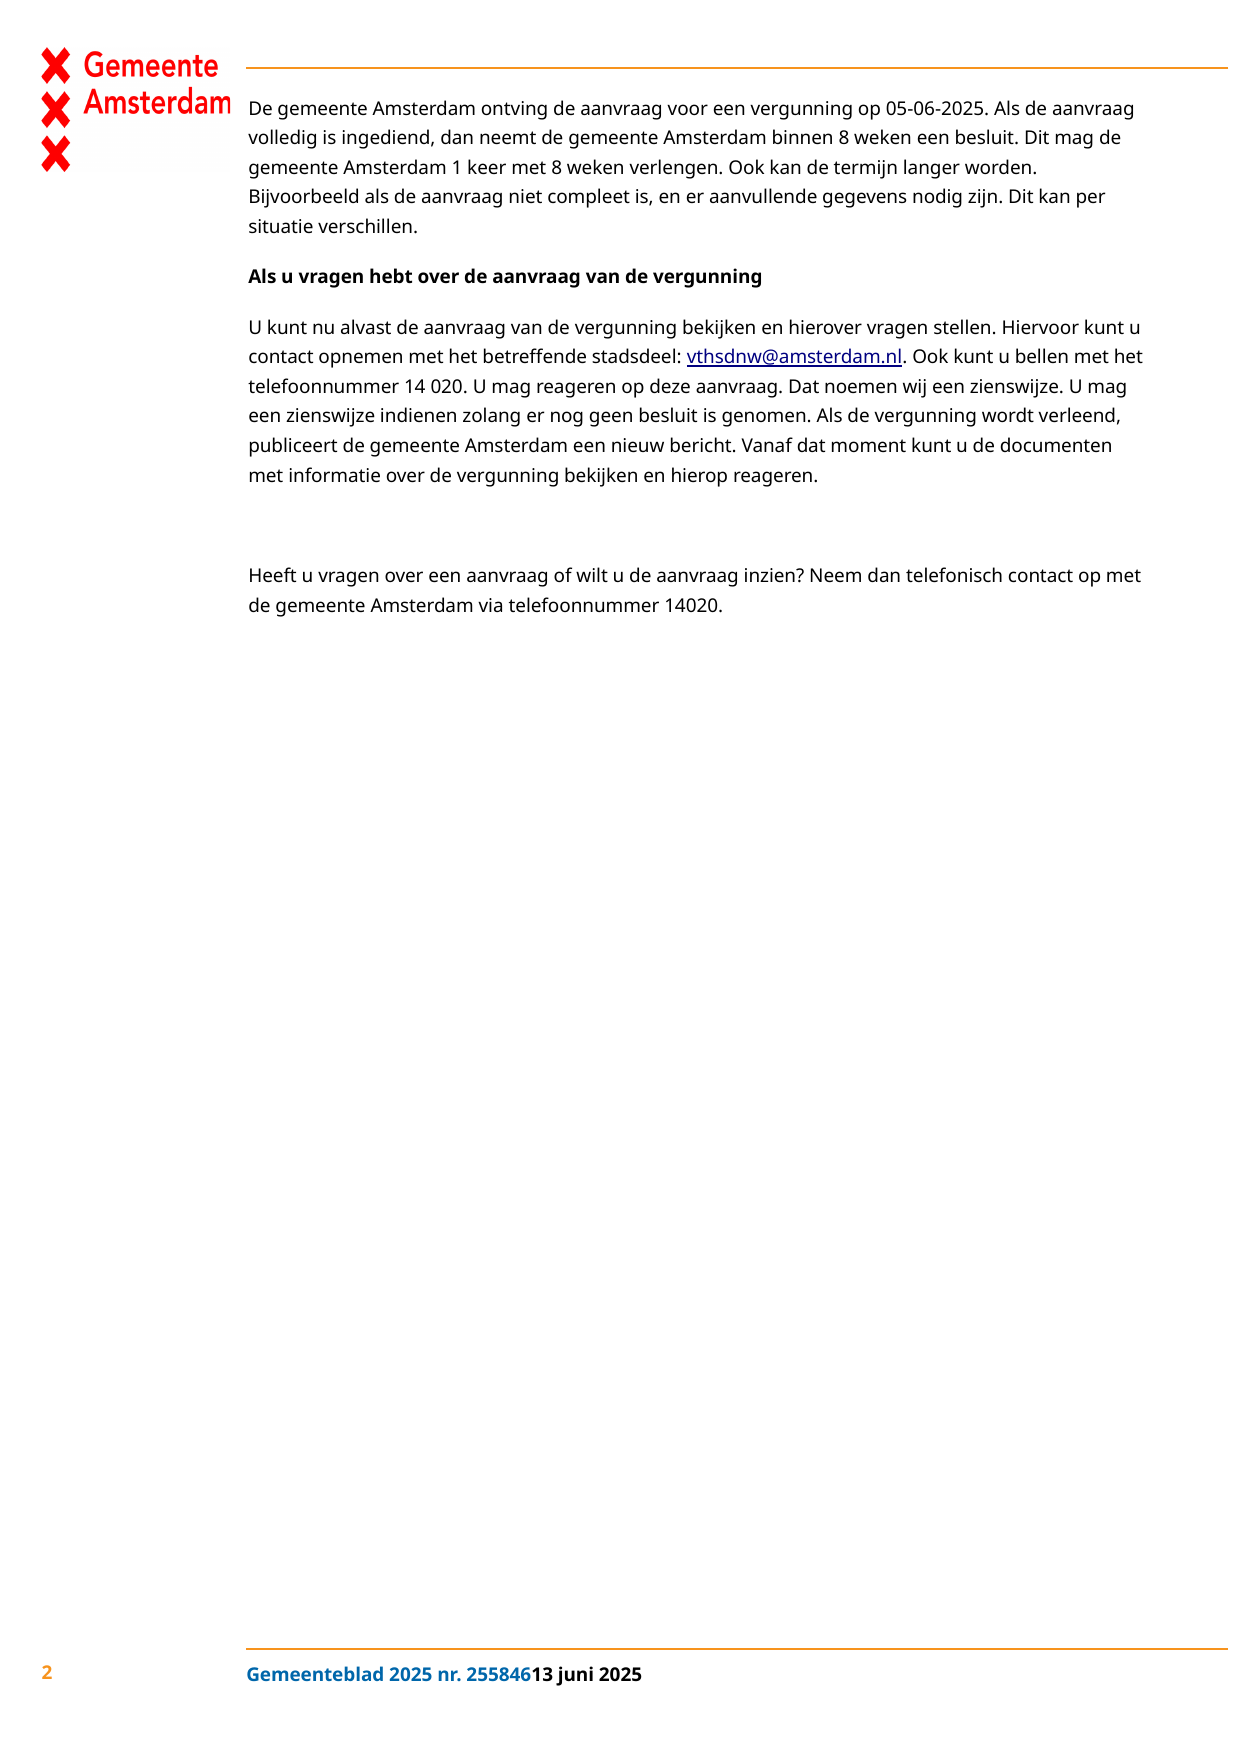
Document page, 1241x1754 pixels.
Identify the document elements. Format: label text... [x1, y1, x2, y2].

text Als u vragen hebt over de aanvraag van de vergunning [248, 263, 1152, 289]
text U kunt nu alvast de aanvraag van de vergunning bekijken en hierover vragen stellen. Hiervoor kunt u contact opnemen met het betreffende stadsdeel: vthsdnw@amsterdam.nl. Ook kunt u bellen met het telefoonnummer 14 020. U mag reageren op deze aanvraag. Dat noemen wij een zienswijze. U mag een zienswijze indienen zolang er nog geen besluit is genomen. Als de vergunning wordt verleend, publiceert de gemeente Amsterdam een nieuw bericht. Vanaf dat moment kunt u de documenten met informatie over de vergunning bekijken en hierop reageren. [248, 314, 1152, 488]
picture [41, 47, 231, 172]
text Heeft u vragen over een aanvraag of wilt u de aanvraag inzien? Neem dan telefonisch contact op met de gemeente Amsterdam via telefoonnummer 14020. [248, 563, 1152, 618]
text De gemeente Amsterdam ontving de aanvraag voor een vergunning op 05-06-2025. Als de aanvraag volledig is ingediend, dan neemt de gemeente Amsterdam binnen 8 weken een besluit. Dit mag de gemeente Amsterdam 1 keer met 8 weken verlengen. Ook kan de termijn langer worden. Bijvoorbeeld als de aanvraag niet compleet is, en er aanvullende gegevens nodig zijn. Dit kan per situatie verschillen. [248, 95, 1152, 239]
